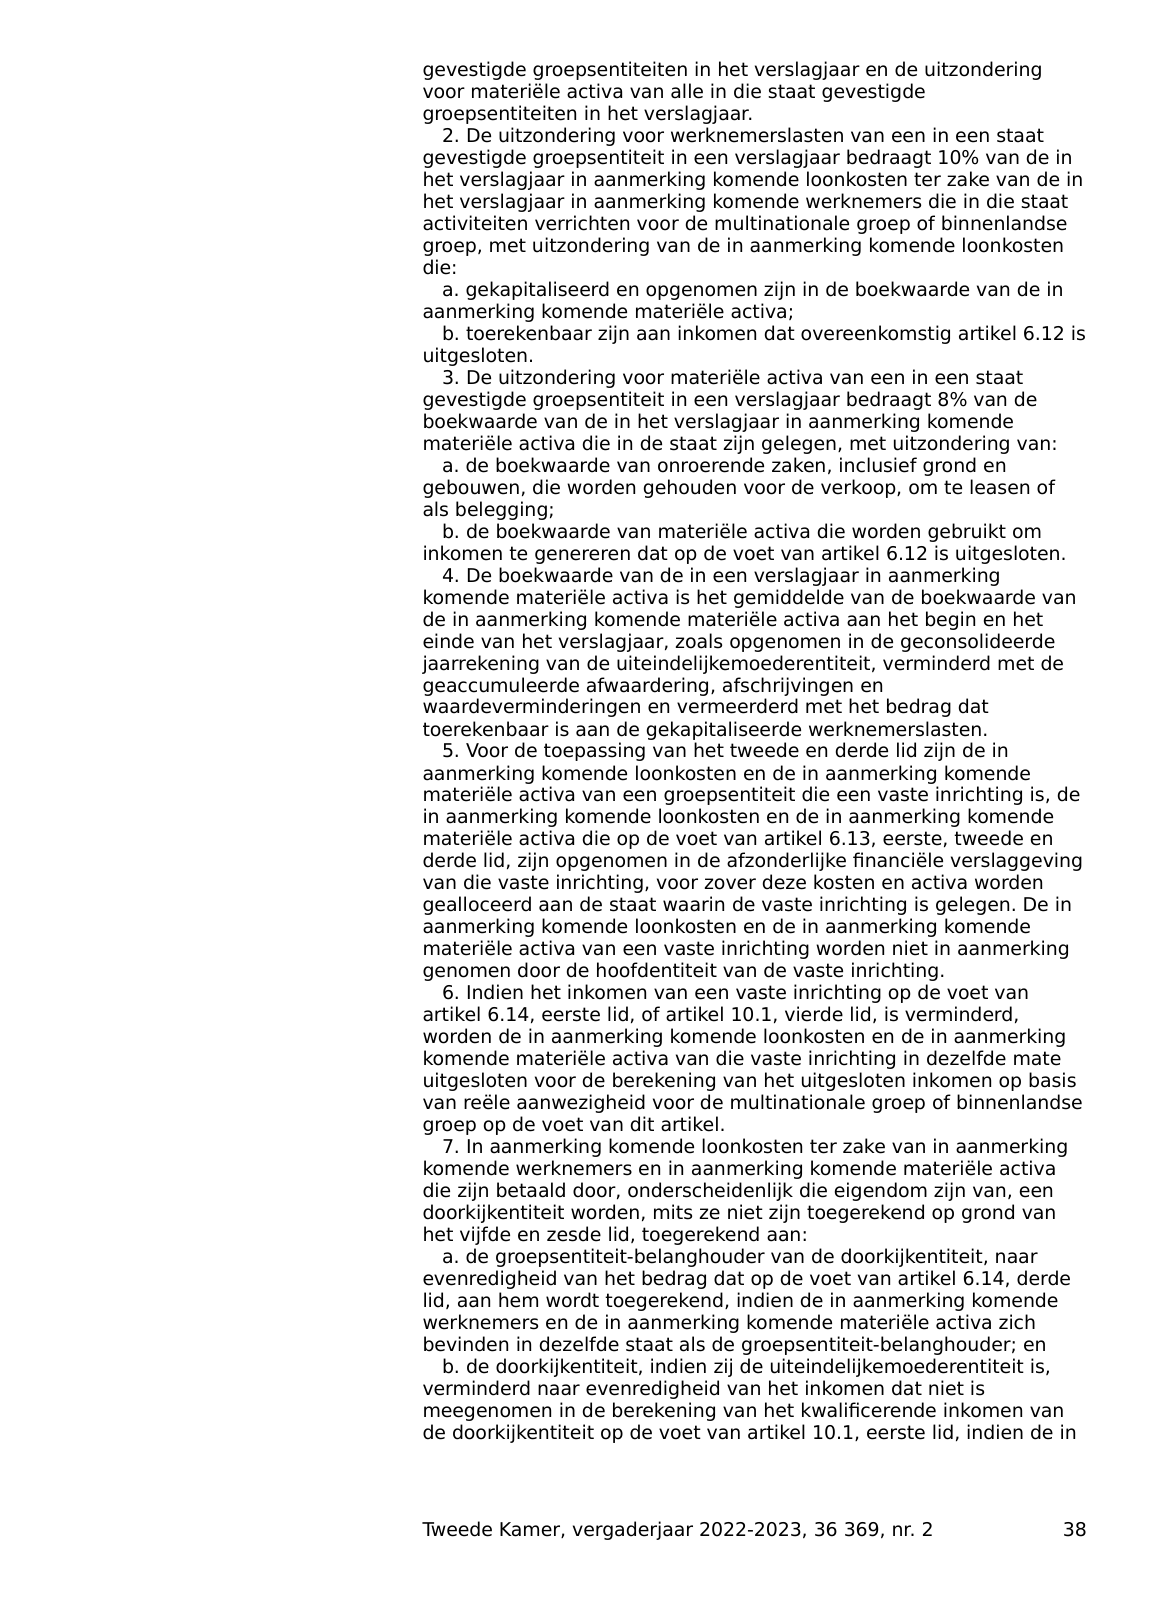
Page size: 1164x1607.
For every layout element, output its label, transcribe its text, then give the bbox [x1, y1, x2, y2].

text 7. In aanmerking komende loonkosten ter zake van in aanmerking komende werknemers en in aanmerking komende materiële activa die zijn betaald door, onderscheidenlijk die eigendom zijn van, een doorkijkentiteit worden, mits ze niet zijn toegerekend op grond van het vijfde en zesde lid, toegerekend aan: [422, 1136, 1087, 1246]
text gevestigde groepsentiteiten in het verslagjaar en de uitzondering voor materiële activa van alle in die staat gevestigde groepsentiteiten in het verslagjaar. [422, 59, 1087, 125]
text 3. De uitzondering voor materiële activa van een in een staat gevestigde groepsentiteit in een verslagjaar bedraagt 8% van de boekwaarde van de in het verslagjaar in aanmerking komende materiële activa die in de staat zijn gelegen, met uitzondering van: [422, 367, 1087, 455]
text a. de groepsentiteit-belanghouder van de doorkijkentiteit, naar evenredigheid van het bedrag dat op de voet van artikel 6.14, derde lid, aan hem wordt toegerekend, indien de in aanmerking komende werknemers en de in aanmerking komende materiële activa zich bevinden in dezelfde staat als de groepsentiteit-belanghouder; en [422, 1246, 1087, 1356]
text 4. De boekwaarde van de in een verslagjaar in aanmerking komende materiële activa is het gemiddelde van de boekwaarde van de in aanmerking komende materiële activa aan het begin en het einde van het verslagjaar, zoals opgenomen in de geconsolideerde jaarrekening van de uiteindelijkemoederentiteit, verminderd met de geaccumuleerde afwaardering, afschrijvingen en waardeverminderingen en vermeerderd met het bedrag dat toerekenbaar is aan de gekapitaliseerde werknemerslasten. [422, 564, 1087, 740]
text 2. De uitzondering voor werknemerslasten van een in een staat gevestigde groepsentiteit in een verslagjaar bedraagt 10% van de in het verslagjaar in aanmerking komende loonkosten ter zake van de in het verslagjaar in aanmerking komende werknemers die in die staat activiteiten verrichten voor de multinationale groep of binnenlandse groep, met uitzondering van de in aanmerking komende loonkosten die: [422, 125, 1087, 279]
text 5. Voor de toepassing van het tweede en derde lid zijn de in aanmerking komende loonkosten en de in aanmerking komende materiële activa van een groepsentiteit die een vaste inrichting is, de in aanmerking komende loonkosten en de in aanmerking komende materiële activa die op de voet van artikel 6.13, eerste, tweede en derde lid, zijn opgenomen in de afzonderlijke financiële verslaggeving van die vaste inrichting, voor zover deze kosten en activa worden gealloceerd aan de staat waarin de vaste inrichting is gelegen. De in aanmerking komende loonkosten en de in aanmerking komende materiële activa van een vaste inrichting worden niet in aanmerking genomen door de hoofdentiteit van de vaste inrichting. [422, 740, 1087, 982]
text b. de doorkijkentiteit, indien zij de uiteindelijkemoederentiteit is, verminderd naar evenredigheid van het inkomen dat niet is meegenomen in de berekening van het kwalificerende inkomen van de doorkijkentiteit op de voet van artikel 10.1, eerste lid, indien de in [422, 1356, 1087, 1444]
text a. de boekwaarde van onroerende zaken, inclusief grond en gebouwen, die worden gehouden voor de verkoop, om te leasen of als belegging; [422, 455, 1087, 521]
text b. toerekenbaar zijn aan inkomen dat overeenkomstig artikel 6.12 is uitgesloten. [422, 323, 1087, 367]
text 6. Indien het inkomen van een vaste inrichting op de voet van artikel 6.14, eerste lid, of artikel 10.1, vierde lid, is verminderd, worden de in aanmerking komende loonkosten en de in aanmerking komende materiële activa van die vaste inrichting in dezelfde mate uitgesloten voor de berekening van het uitgesloten inkomen op basis van reële aanwezigheid voor de multinationale groep of binnenlandse groep op de voet van dit artikel. [422, 982, 1087, 1136]
text b. de boekwaarde van materiële activa die worden gebruikt om inkomen te genereren dat op de voet van artikel 6.12 is uitgesloten. [422, 521, 1087, 564]
text a. gekapitaliseerd en opgenomen zijn in de boekwaarde van de in aanmerking komende materiële activa; [422, 279, 1087, 323]
